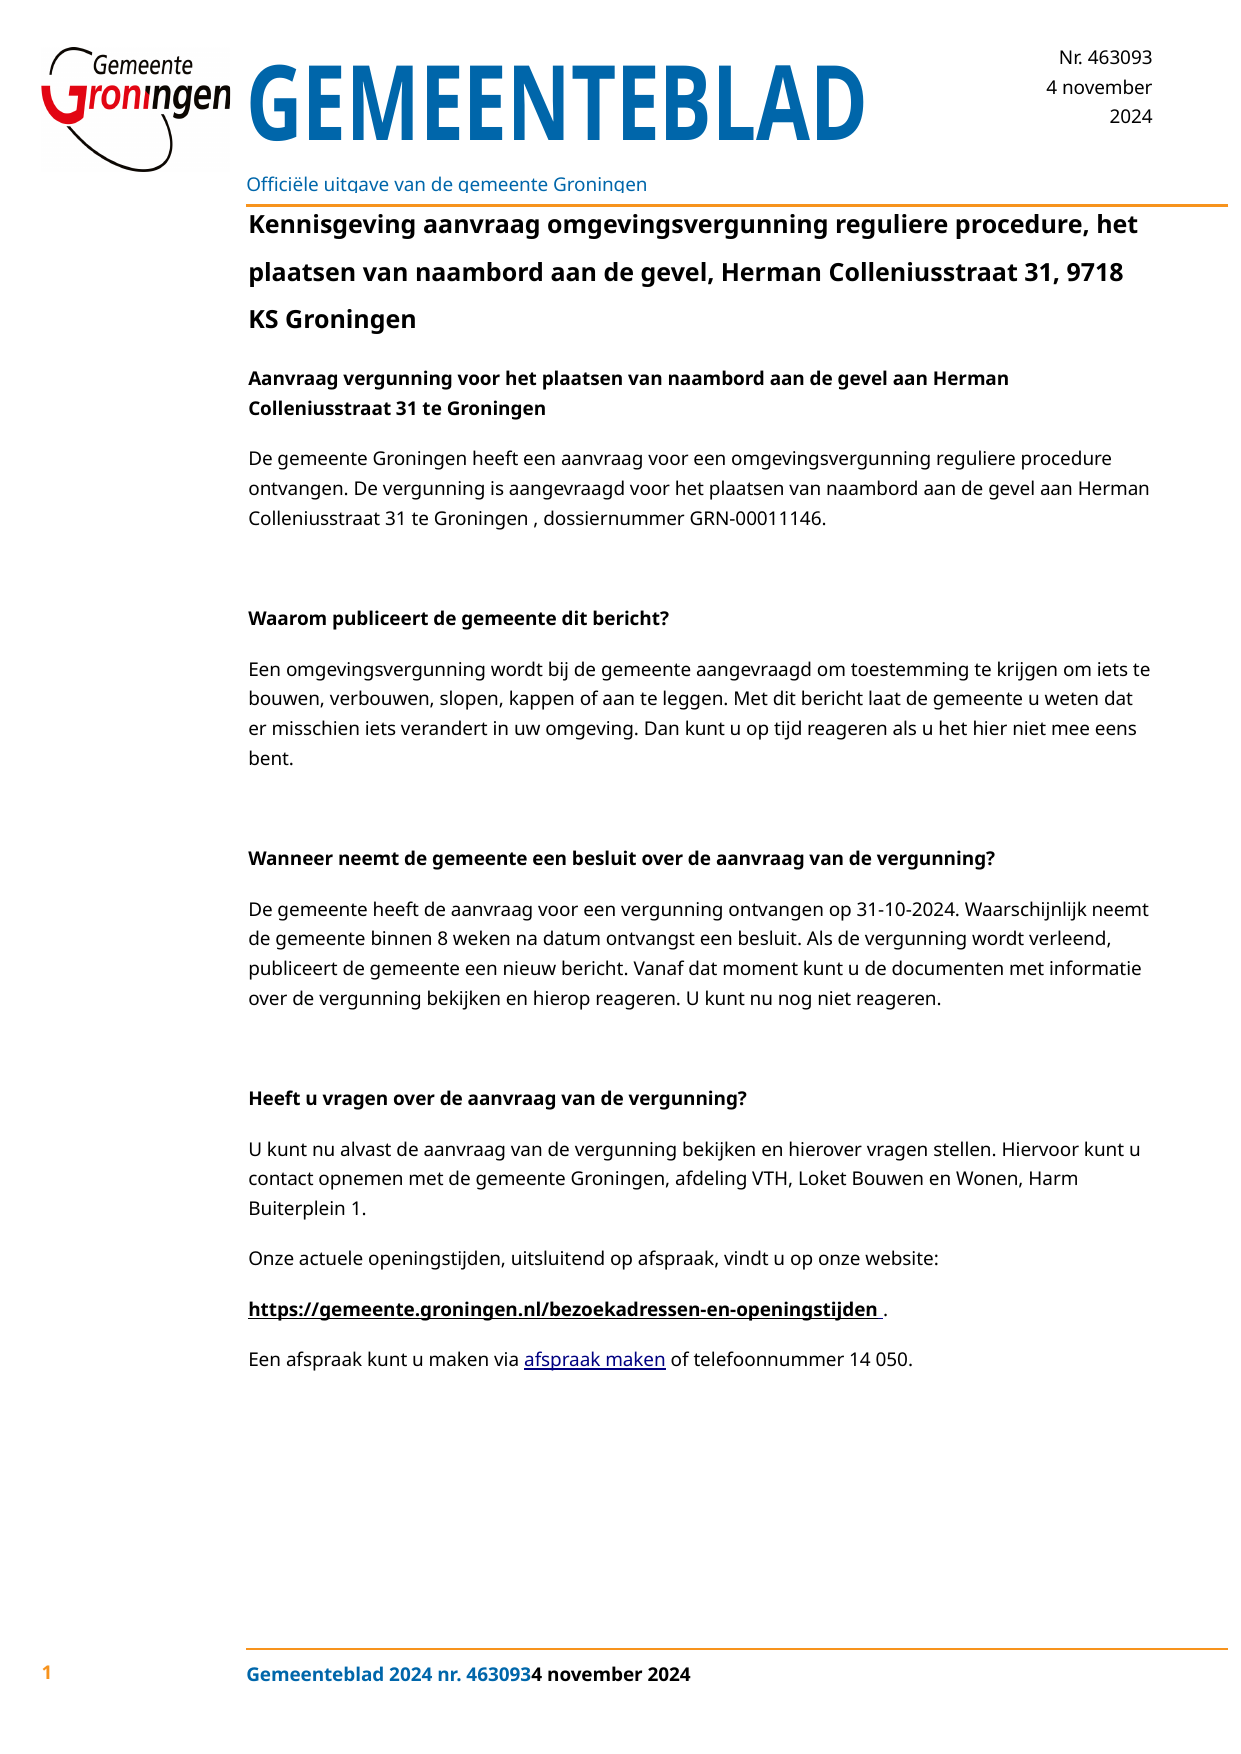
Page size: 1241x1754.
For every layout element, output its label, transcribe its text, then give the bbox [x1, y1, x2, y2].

text Onze actuele openingstijden, uitsluitend op afspraak, vindt u op onze website: [248, 1246, 1152, 1271]
text Kennisgeving aanvraag omgevingsvergunning reguliere procedure, het plaatsen van naambord aan de gevel, Herman Colleniusstraat 31, 9718 KS Groningen [248, 207, 1152, 336]
text Waarom publiceert de gemeente dit bericht? [248, 606, 1152, 631]
text Een omgevingsvergunning wordt bij de gemeente aangevraagd om toestemming te krijgen om iets te bouwen, verbouwen, slopen, kappen of aan te leggen. Met dit bericht laat de gemeente u weten dat er misschien iets verandert in uw omgeving. Dan kunt u op tijd reageren als u het hier niet mee eens bent. [248, 656, 1152, 770]
text Aanvraag vergunning voor het plaatsen van naambord aan de gevel aan Herman Colleniusstraat 31 te Groningen [248, 366, 1152, 421]
text https://gemeente.groningen.nl/bezoekadressen-en-openingstijden . [248, 1296, 1152, 1322]
text U kunt nu alvast de aanvraag van de vergunning bekijken en hierover vragen stellen. Hiervoor kunt u contact opnemen met de gemeente Groningen, afdeling VTH, Loket Bouwen en Wonen, Harm Buiterplein 1. [248, 1136, 1152, 1221]
text Een afspraak kunt u maken via afspraak maken of telefoonnummer 14 050. [248, 1346, 1152, 1372]
picture [41, 47, 231, 172]
text De gemeente heeft de aanvraag voor een vergunning ontvangen op 31-10-2024. Waarschijnlijk neemt de gemeente binnen 8 weken na datum ontvangst een besluit. Als de vergunning wordt verleend, publiceert de gemeente een nieuw bericht. Vanaf dat moment kunt u de documenten met informatie over de vergunning bekijken en hierop reageren. U kunt nu nog niet reageren. [248, 896, 1152, 1010]
text Heeft u vragen over de aanvraag van de vergunning? [248, 1086, 1152, 1111]
text Wanneer neemt de gemeente een besluit over de aanvraag van de vergunning? [248, 846, 1152, 871]
text De gemeente Groningen heeft een aanvraag voor een omgevingsvergunning reguliere procedure ontvangen. De vergunning is aangevraagd voor het plaatsen van naambord aan de gevel aan Herman Colleniusstraat 31 te Groningen , dossiernummer GRN-00011146. [248, 446, 1152, 530]
